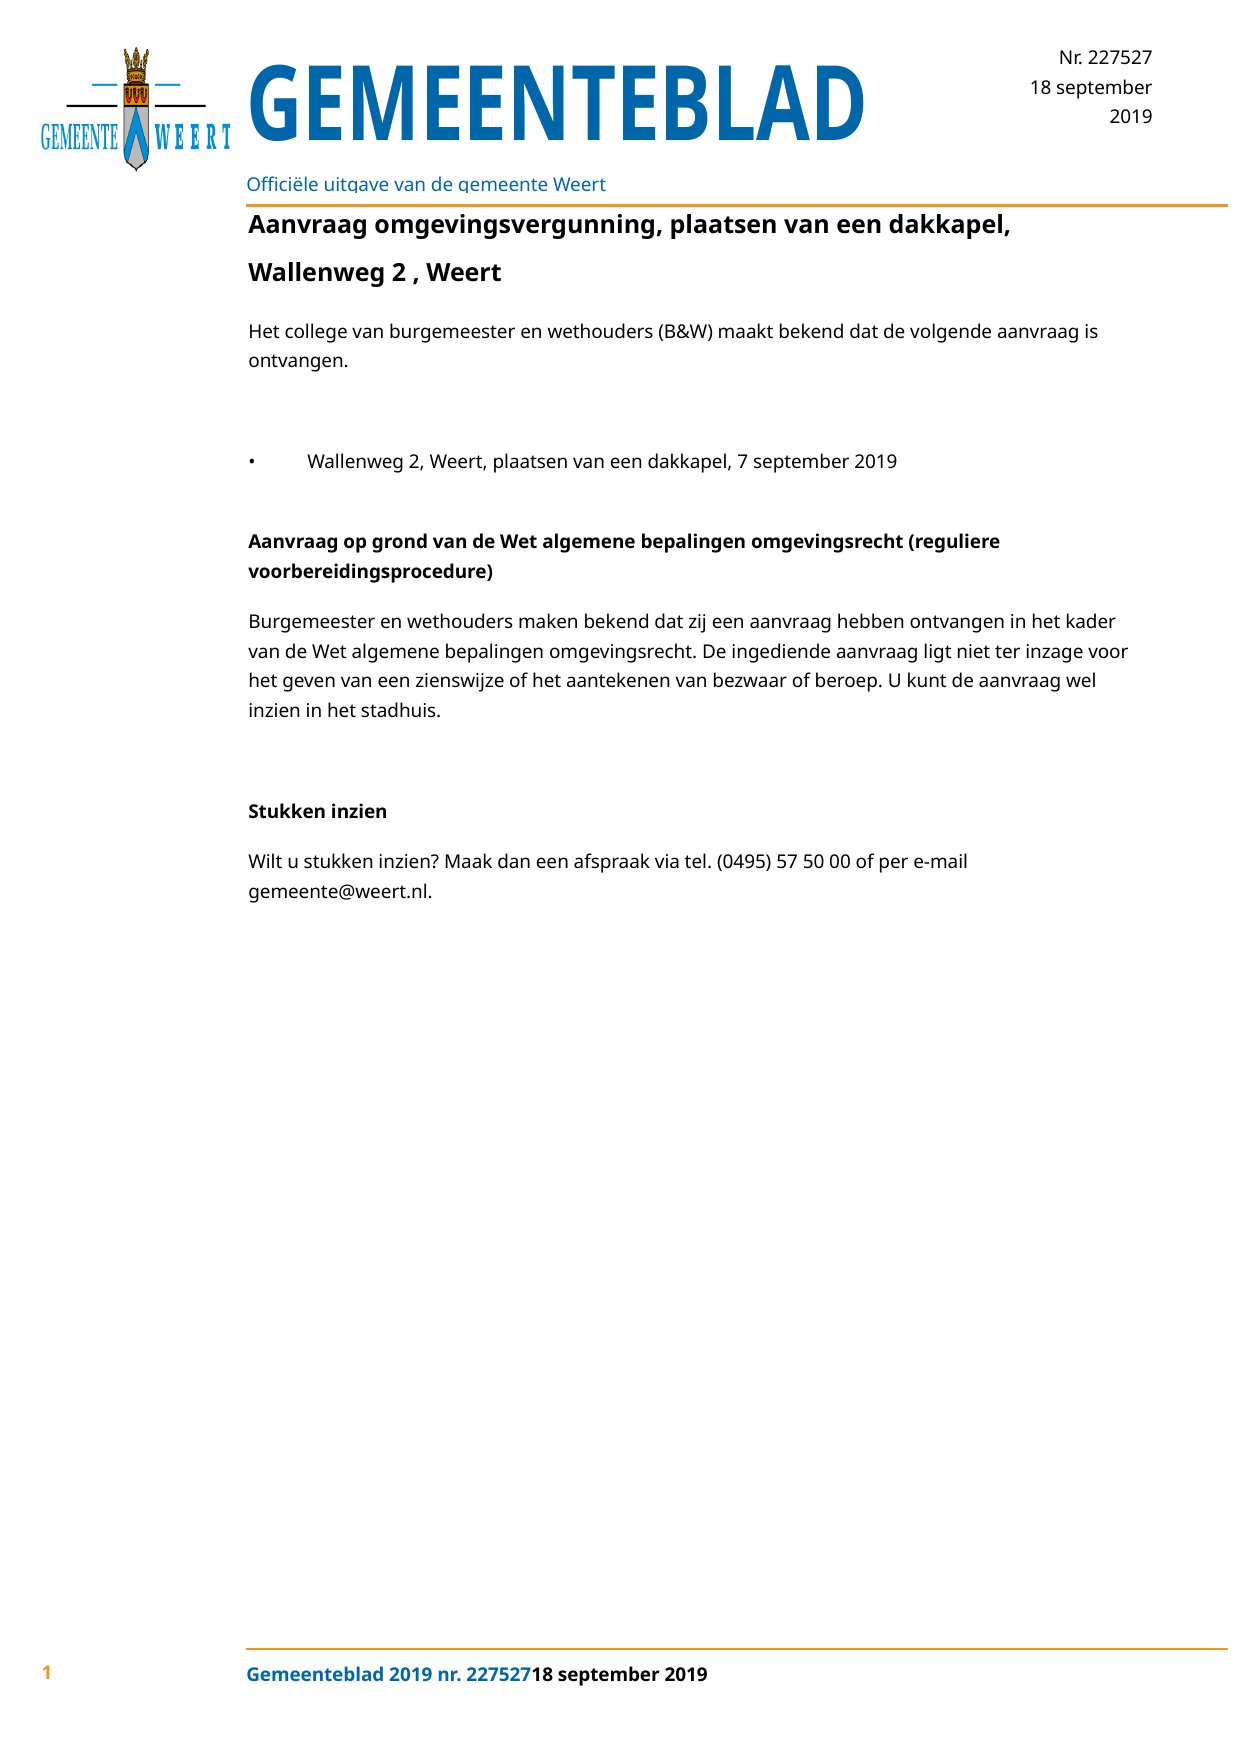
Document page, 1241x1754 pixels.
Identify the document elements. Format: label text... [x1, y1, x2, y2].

picture [41, 47, 231, 172]
text Het college van burgemeester en wethouders (B&W) maakt bekend dat de volgende aanvraag is ontvangen. [248, 318, 1152, 373]
text Aanvraag omgevingsvergunning, plaatsen van een dakkapel, Wallenweg 2 , Weert [248, 207, 1152, 288]
text Wilt u stukken inzien? Maak dan een afspraak via tel. (0495) 57 50 00 of per e-mail gemeente@weert.nl. [248, 848, 1152, 904]
text Stukken inzien [248, 798, 1152, 824]
text Aanvraag op grond van de Wet algemene bepalingen omgevingsrecht (reguliere voorbereidingsprocedure) [248, 528, 1152, 584]
list Wallenweg 2, Weert, plaatsen van een dakkapel, 7 september 2019 [248, 448, 1152, 474]
text Burgemeester en wethouders maken bekend dat zij een aanvraag hebben ontvangen in het kader van de Wet algemene bepalingen omgevingsrecht. De ingediende aanvraag ligt niet ter inzage voor het geven van een zienswijze of het aantekenen van bezwaar of beroep. U kunt de aanvraag wel inzien in het stadhuis. [248, 608, 1152, 723]
